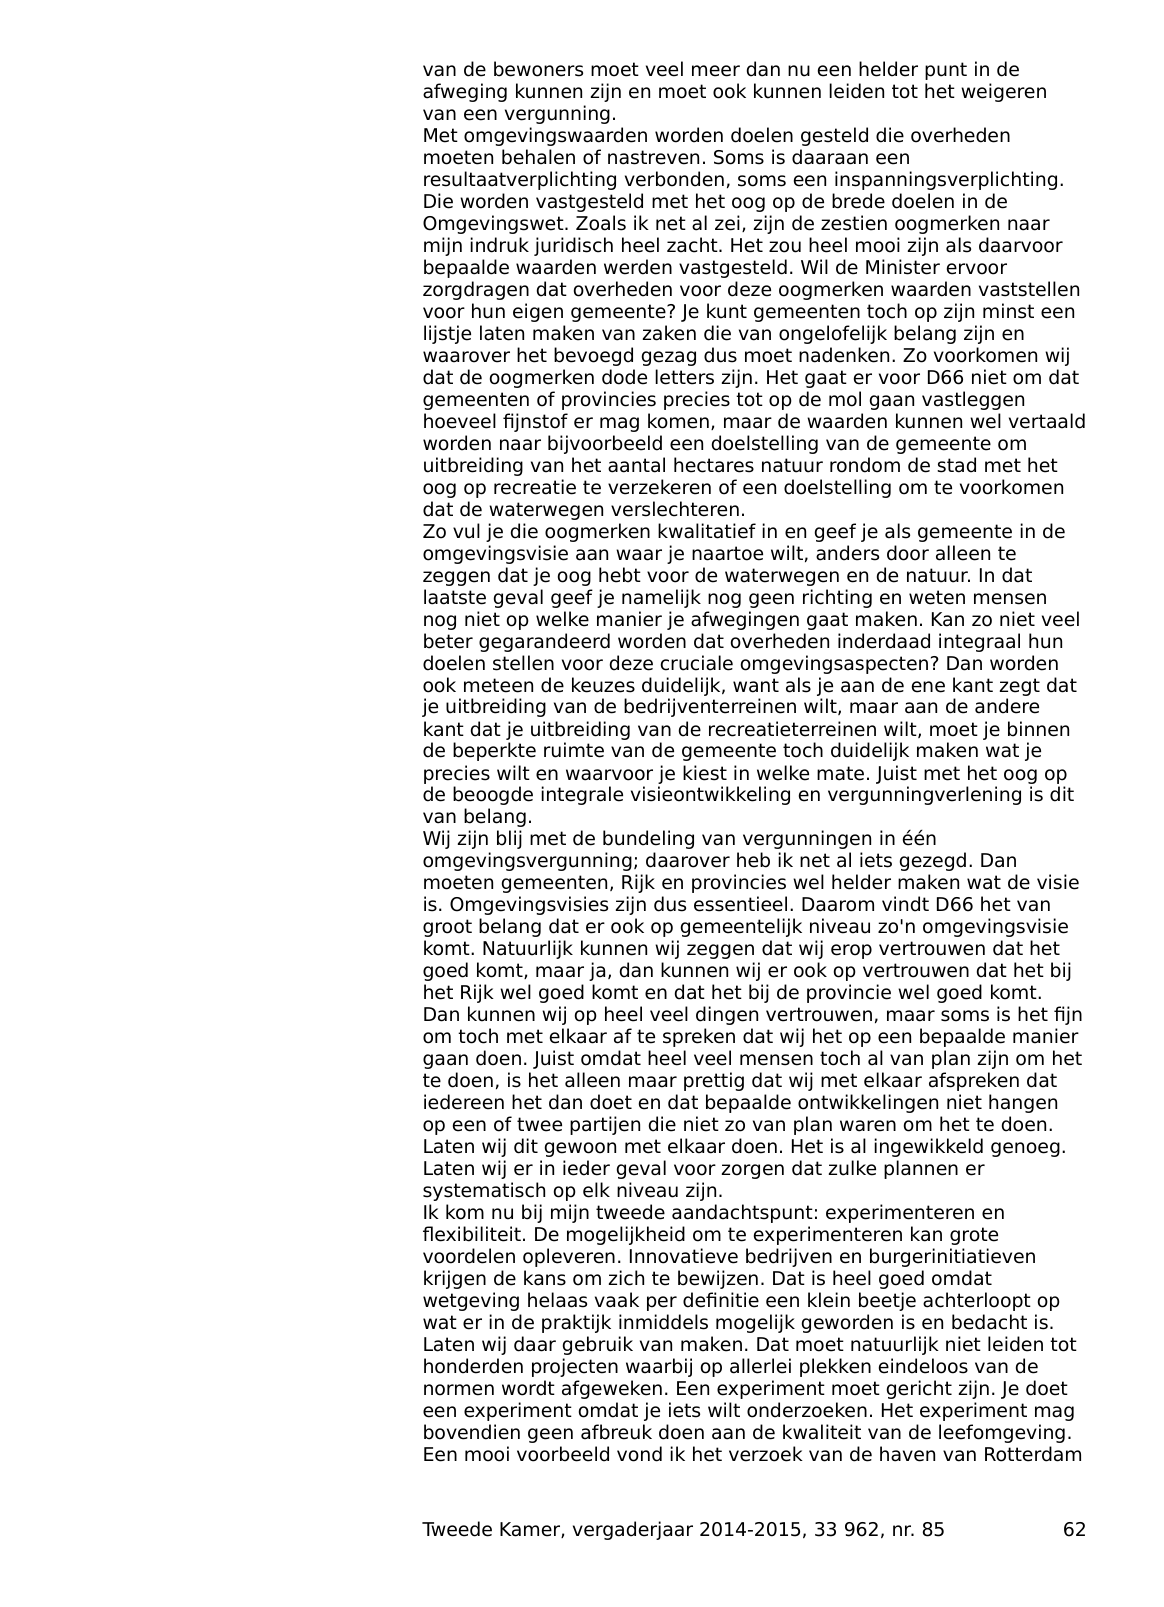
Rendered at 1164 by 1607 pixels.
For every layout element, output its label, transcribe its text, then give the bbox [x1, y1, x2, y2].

text Wij zijn blij met de bundeling van vergunningen in één omgevingsvergunning; daarover heb ik net al iets gezegd. Dan moeten gemeenten, Rijk en provincies wel helder maken wat de visie is. Omgevingsvisies zijn dus essentieel. Daarom vindt D66 het van groot belang dat er ook op gemeentelijk niveau zo'n omgevingsvisie komt. Natuurlijk kunnen wij zeggen dat wij erop vertrouwen dat het goed komt, maar ja, dan kunnen wij er ook op vertrouwen dat het bij het Rijk wel goed komt en dat het bij de provincie wel goed komt. Dan kunnen wij op heel veel dingen vertrouwen, maar soms is het fijn om toch met elkaar af te spreken dat wij het op een bepaalde manier gaan doen. Juist omdat heel veel mensen toch al van plan zijn om het te doen, is het alleen maar prettig dat wij met elkaar afspreken dat iedereen het dan doet en dat bepaalde ontwikkelingen niet hangen op een of twee partijen die niet zo van plan waren om het te doen. Laten wij dit gewoon met elkaar doen. Het is al ingewikkeld genoeg. Laten wij er in ieder geval voor zorgen dat zulke plannen er systematisch op elk niveau zijn. [422, 828, 1087, 1202]
text Ik kom nu bij mijn tweede aandachtspunt: experimenteren en flexibiliteit. De mogelijkheid om te experimenteren kan grote voordelen opleveren. Innovatieve bedrijven en burgerinitiatieven krijgen de kans om zich te bewijzen. Dat is heel goed omdat wetgeving helaas vaak per definitie een klein beetje achterloopt op wat er in de praktijk inmiddels mogelijk geworden is en bedacht is. Laten wij daar gebruik van maken. Dat moet natuurlijk niet leiden tot honderden projecten waarbij op allerlei plekken eindeloos van de normen wordt afgeweken. Een experiment moet gericht zijn. Je doet een experiment omdat je iets wilt onderzoeken. Het experiment mag bovendien geen afbreuk doen aan de kwaliteit van de leefomgeving. Een mooi voorbeeld vond ik het verzoek van de haven van Rotterdam [422, 1202, 1087, 1466]
text Zo vul je die oogmerken kwalitatief in en geef je als gemeente in de omgevingsvisie aan waar je naartoe wilt, anders door alleen te zeggen dat je oog hebt voor de waterwegen en de natuur. In dat laatste geval geef je namelijk nog geen richting en weten mensen nog niet op welke manier je afwegingen gaat maken. Kan zo niet veel beter gegarandeerd worden dat overheden inderdaad integraal hun doelen stellen voor deze cruciale omgevingsaspecten? Dan worden ook meteen de keuzes duidelijk, want als je aan de ene kant zegt dat je uitbreiding van de bedrijventerreinen wilt, maar aan de andere kant dat je uitbreiding van de recreatieterreinen wilt, moet je binnen de beperkte ruimte van de gemeente toch duidelijk maken wat je precies wilt en waarvoor je kiest in welke mate. Juist met het oog op de beoogde integrale visieontwikkeling en vergunningverlening is dit van belang. [422, 521, 1087, 828]
text Met omgevingswaarden worden doelen gesteld die overheden moeten behalen of nastreven. Soms is daaraan een resultaatverplichting verbonden, soms een inspanningsverplichting. Die worden vastgesteld met het oog op de brede doelen in de Omgevingswet. Zoals ik net al zei, zijn de zestien oogmerken naar mijn indruk juridisch heel zacht. Het zou heel mooi zijn als daarvoor bepaalde waarden werden vastgesteld. Wil de Minister ervoor zorgdragen dat overheden voor deze oogmerken waarden vaststellen voor hun eigen gemeente? Je kunt gemeenten toch op zijn minst een lijstje laten maken van zaken die van ongelofelijk belang zijn en waarover het bevoegd gezag dus moet nadenken. Zo voorkomen wij dat de oogmerken dode letters zijn. Het gaat er voor D66 niet om dat gemeenten of provincies precies tot op de mol gaan vastleggen hoeveel fijnstof er mag komen, maar de waarden kunnen wel vertaald worden naar bijvoorbeeld een doelstelling van de gemeente om uitbreiding van het aantal hectares natuur rondom de stad met het oog op recreatie te verzekeren of een doelstelling om te voorkomen dat de waterwegen verslechteren. [422, 125, 1087, 521]
text van de bewoners moet veel meer dan nu een helder punt in de afweging kunnen zijn en moet ook kunnen leiden tot het weigeren van een vergunning. [422, 59, 1087, 125]
